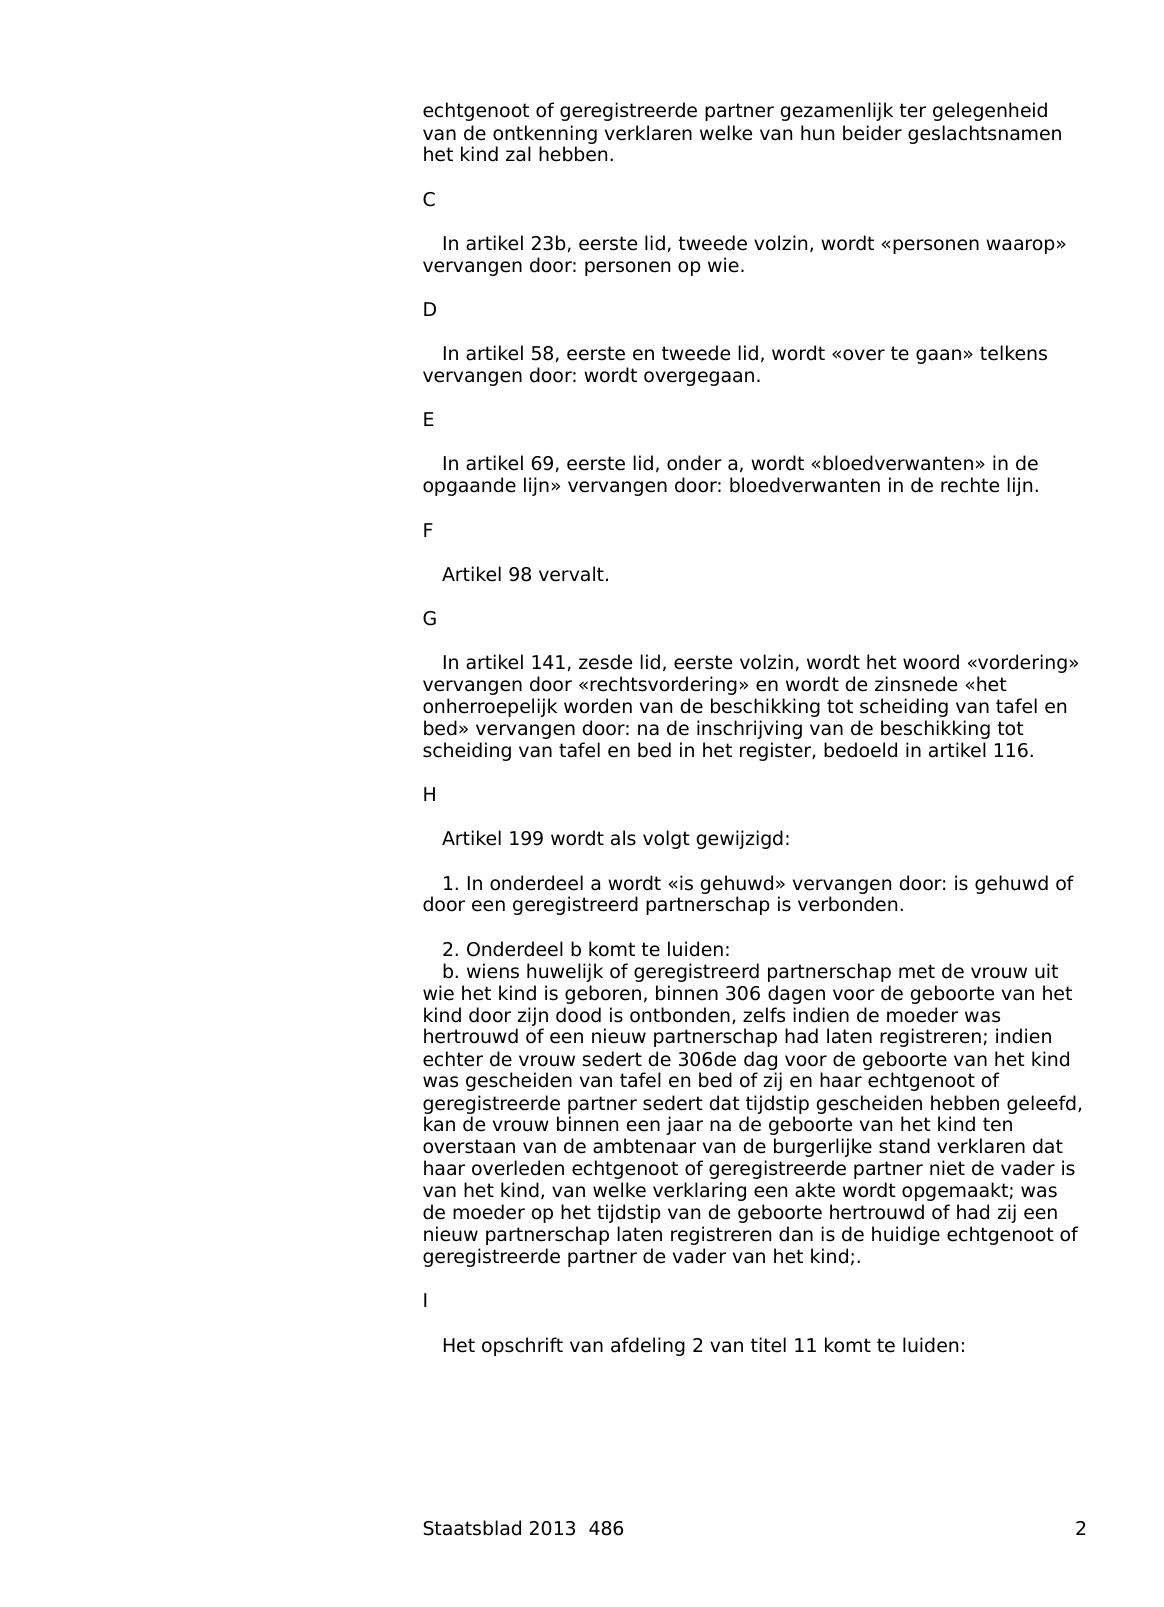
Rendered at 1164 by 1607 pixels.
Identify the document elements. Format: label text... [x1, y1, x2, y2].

text F [422, 519, 1087, 541]
text E [422, 409, 1087, 431]
text In artikel 23b, eerste lid, tweede volzin, wordt «personen waarop» vervangen door: personen op wie. [422, 233, 1087, 277]
text D [422, 299, 1087, 321]
text In artikel 69, eerste lid, onder a, wordt «bloedverwanten» in de opgaande lijn» vervangen door: bloedverwanten in de rechte lijn. [422, 453, 1087, 497]
text Artikel 98 vervalt. [422, 564, 1087, 586]
text In artikel 58, eerste en tweede lid, wordt «over te gaan» telkens vervangen door: wordt overgegaan. [422, 343, 1087, 387]
text 1. In onderdeel a wordt «is gehuwd» vervangen door: is gehuwd of door een geregistreerd partnerschap is verbonden. [422, 872, 1087, 916]
text b. wiens huwelijk of geregistreerd partnerschap met de vrouw uit wie het kind is geboren, binnen 306 dagen voor de geboorte van het kind door zijn dood is ontbonden, zelfs indien de moeder was hertrouwd of een nieuw partnerschap had laten registreren; indien echter de vrouw sedert de 306de dag voor de geboorte van het kind was gescheiden van tafel en bed of zij en haar echtgenoot of geregistreerde partner sedert dat tijdstip gescheiden hebben geleefd, kan de vrouw binnen een jaar na de geboorte van het kind ten overstaan van de ambtenaar van de burgerlijke stand verklaren dat haar overleden echtgenoot of geregistreerde partner niet de vader is van het kind, van welke verklaring een akte wordt opgemaakt; was de moeder op het tijdstip van de geboorte hertrouwd of had zij een nieuw partnerschap laten registreren dan is de huidige echtgenoot of geregistreerde partner de vader van het kind;. [422, 961, 1087, 1268]
text C [422, 188, 1087, 211]
text I [422, 1290, 1087, 1312]
text In artikel 141, zesde lid, eerste volzin, wordt het woord «vordering» vervangen door «rechtsvordering» en wordt de zinsnede «het onherroepelijk worden van de beschikking tot scheiding van tafel en bed» vervangen door: na de inschrijving van de beschikking tot scheiding van tafel en bed in het register, bedoeld in artikel 116. [422, 652, 1087, 762]
text 2. Onderdeel b komt te luiden: [422, 938, 1087, 961]
text H [422, 784, 1087, 806]
text Artikel 199 wordt als volgt gewijzigd: [422, 828, 1087, 850]
text Het opschrift van afdeling 2 van titel 11 komt te luiden: [422, 1334, 1087, 1357]
text echtgenoot of geregistreerde partner gezamenlijk ter gelegenheid van de ontkenning verklaren welke van hun beider geslachtsnamen het kind zal hebben. [422, 100, 1087, 166]
text G [422, 608, 1087, 630]
